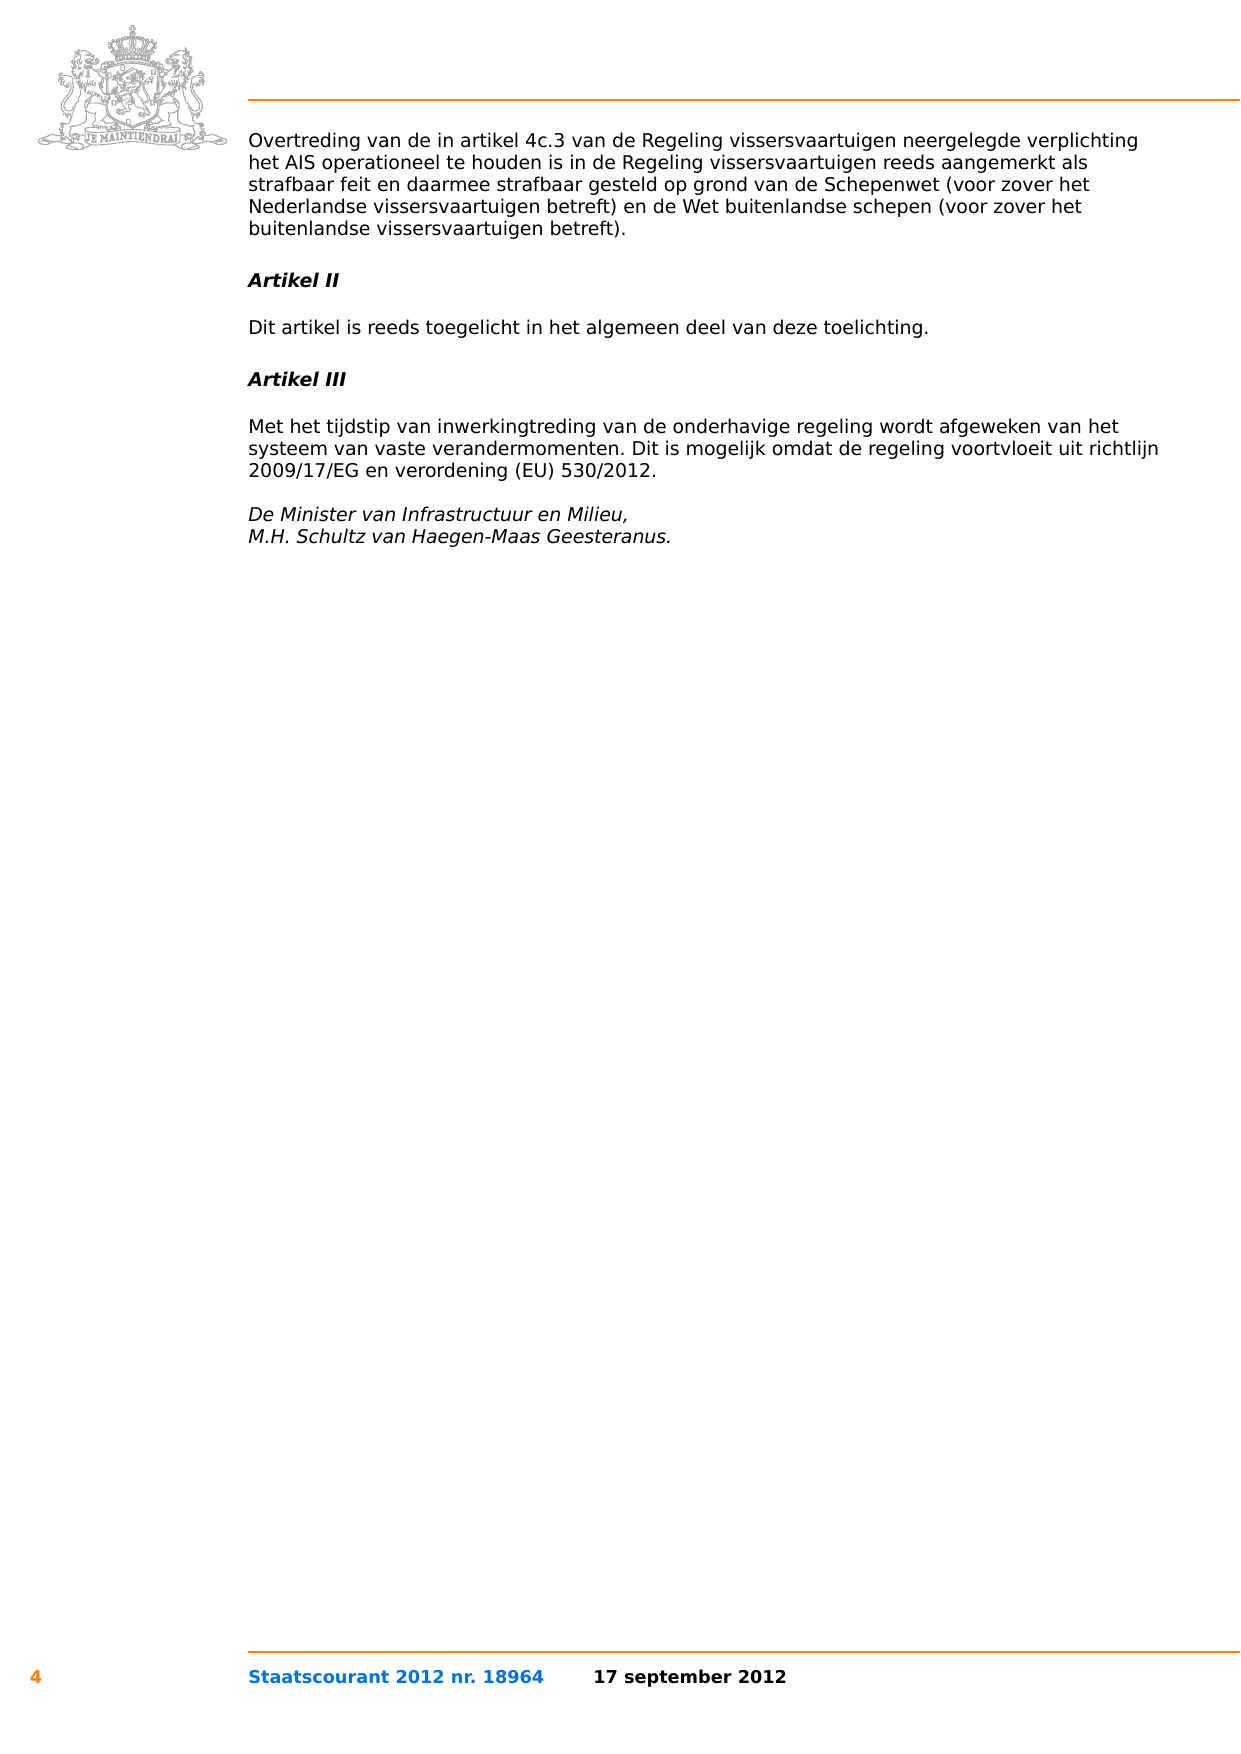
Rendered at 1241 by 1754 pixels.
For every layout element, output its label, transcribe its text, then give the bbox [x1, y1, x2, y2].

subtitle Artikel II [248, 270, 1163, 292]
text Met het tijdstip van inwerkingtreding van de onderhavige regeling wordt afgeweken van het systeem van vaste verandermomenten. Dit is mogelijk omdat de regeling voortvloeit uit richtlijn 2009/17/EG en verordening (EU) 530/2012. [248, 416, 1163, 482]
picture [38, 25, 227, 150]
text Dit artikel is reeds toegelicht in het algemeen deel van deze toelichting. [248, 317, 1163, 339]
text De Minister van Infrastructuur en Milieu, M.H. Schultz van Haegen-Maas Geesteranus. [248, 503, 1163, 547]
subtitle Artikel III [248, 369, 1163, 391]
text Overtreding van de in artikel 4c.3 van de Regeling vissersvaartuigen neergelegde verplichting het AIS operationeel te houden is in de Regeling vissersvaartuigen reeds aangemerkt als strafbaar feit en daarmee strafbaar gesteld op grond van de Schepenwet (voor zover het Nederlandse vissersvaartuigen betreft) en de Wet buitenlandse schepen (voor zover het buitenlandse vissersvaartuigen betreft). [248, 130, 1163, 240]
